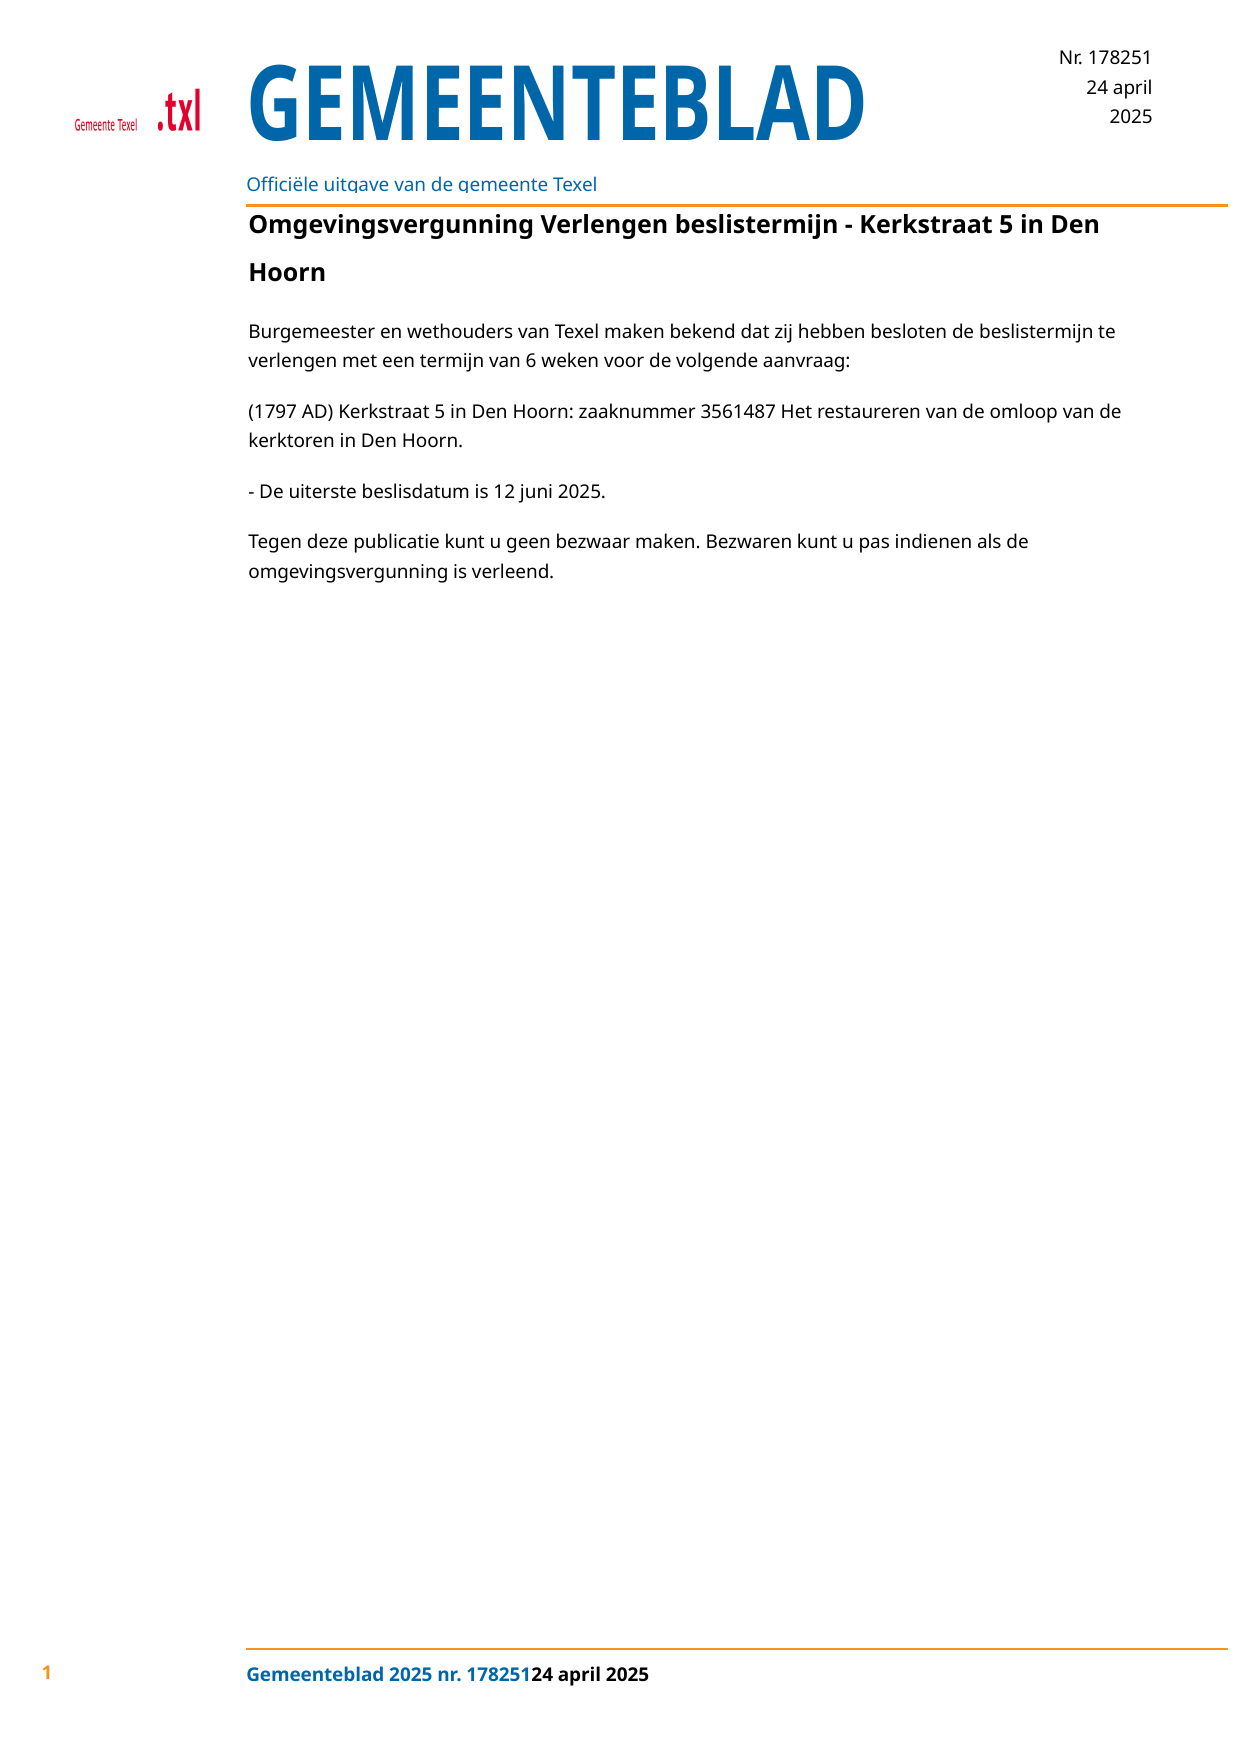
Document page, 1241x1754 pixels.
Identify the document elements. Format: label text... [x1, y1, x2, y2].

text (1797 AD) Kerkstraat 5 in Den Hoorn: zaaknummer 3561487 Het restaureren van de omloop van de kerktoren in Den Hoorn. [248, 398, 1152, 453]
text Tegen deze publicatie kunt u geen bezwaar maken. Bezwaren kunt u pas indienen als de omgevingsvergunning is verleend. [248, 528, 1152, 584]
text - De uiterste beslisdatum is 12 juni 2025. [248, 478, 1152, 504]
picture [41, 47, 231, 172]
text Omgevingsvergunning Verlengen beslistermijn - Kerkstraat 5 in Den Hoorn [248, 207, 1152, 288]
text Burgemeester en wethouders van Texel maken bekend dat zij hebben besloten de beslistermijn te verlengen met een termijn van 6 weken voor de volgende aanvraag: [248, 318, 1152, 373]
